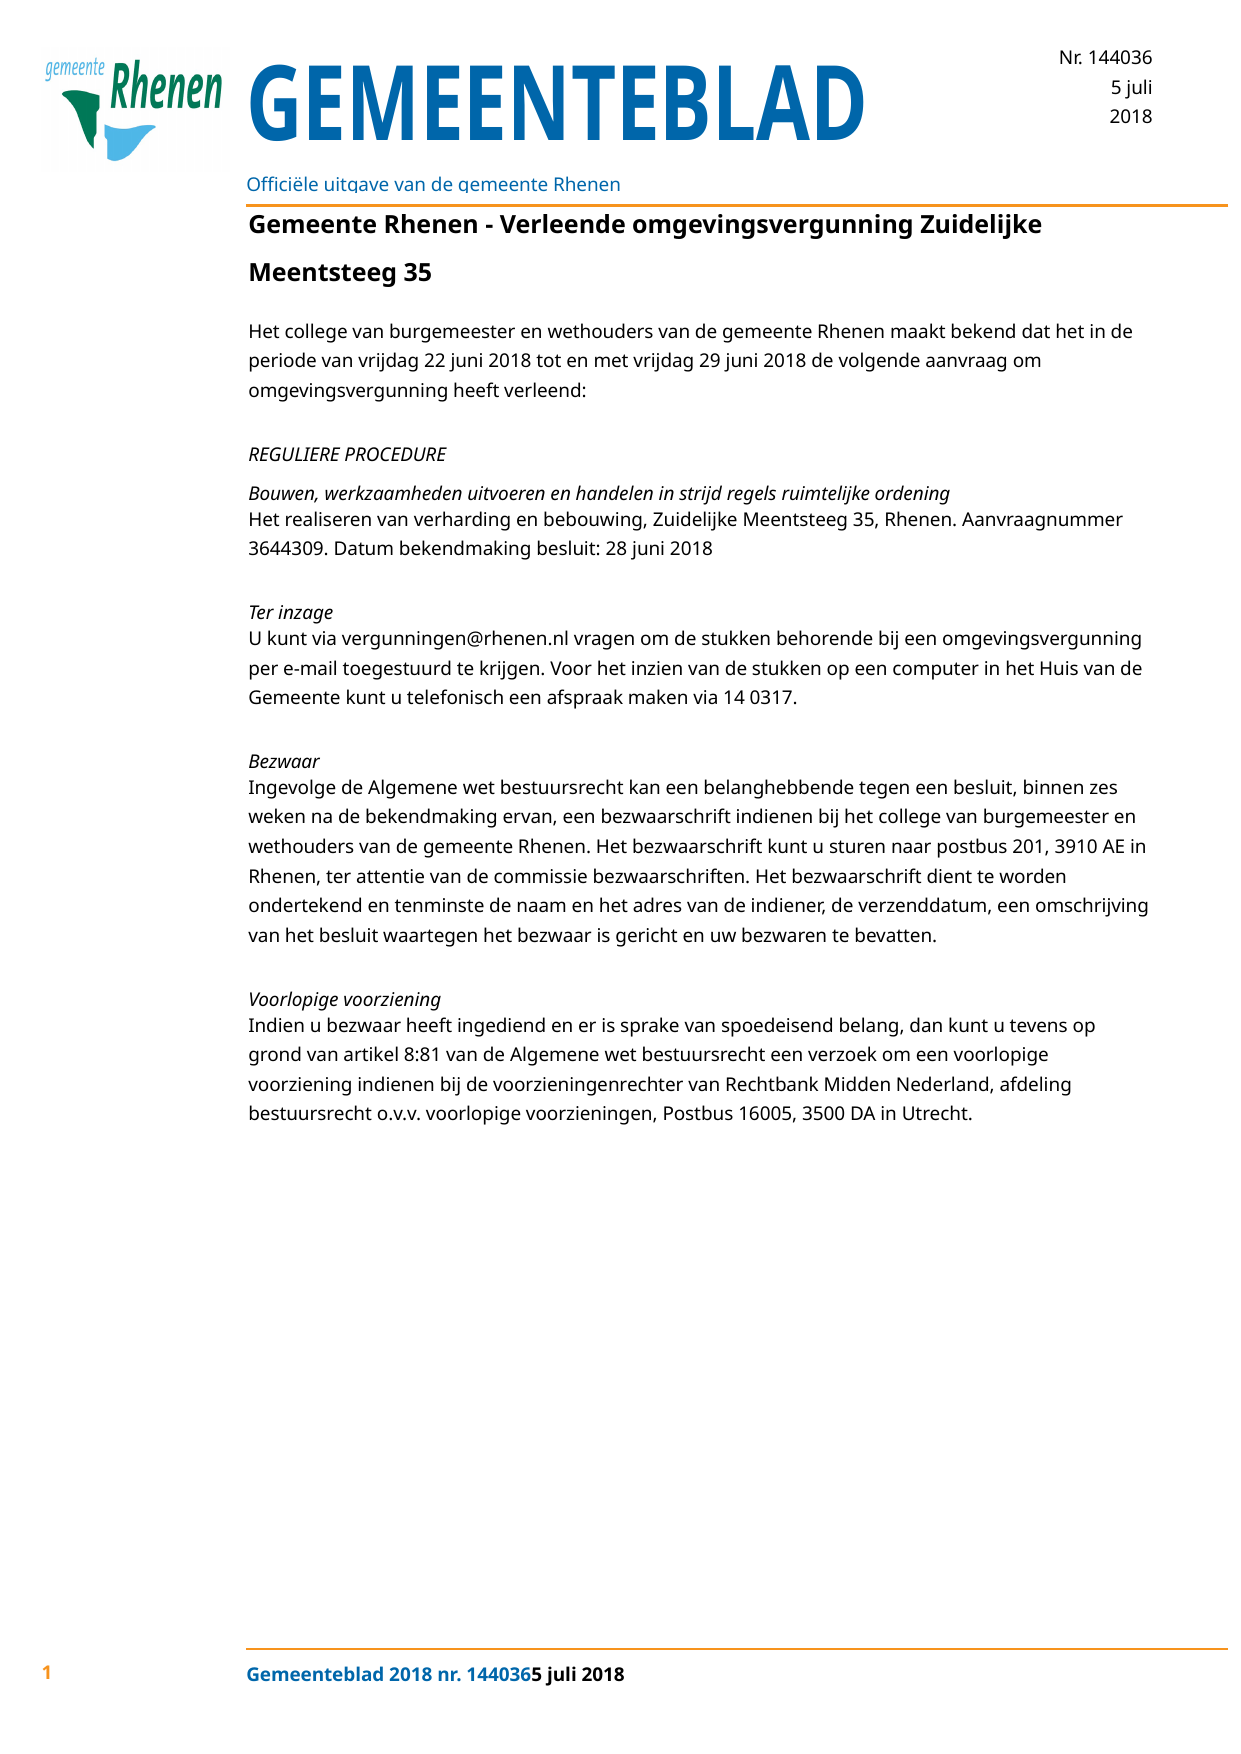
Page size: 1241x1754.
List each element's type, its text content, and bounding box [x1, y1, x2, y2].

text Voorlopige voorziening [248, 986, 1152, 1012]
text U kunt via vergunningen@rhenen.nl vragen om de stukken behorende bij een omgevingsvergunning per e-mail toegestuurd te krijgen. Voor het inzien van de stukken op een computer in het Huis van de Gemeente kunt u telefonisch een afspraak maken via 14 0317. [248, 625, 1152, 710]
picture [41, 47, 231, 172]
text Het realiseren van verharding en bebouwing, Zuidelijke Meentsteeg 35, Rhenen. Aanvraagnummer 3644309. Datum bekendmaking besluit: 28 juni 2018 [248, 506, 1152, 561]
text Gemeente Rhenen - Verleende omgevingsvergunning Zuidelijke Meentsteeg 35 [248, 207, 1152, 288]
text Ingevolge de Algemene wet bestuursrecht kan een belanghebbende tegen een besluit, binnen zes weken na de bekendmaking ervan, een bezwaarschrift indienen bij het college van burgemeester en wethouders van de gemeente Rhenen. Het bezwaarschrift kunt u sturen naar postbus 201, 3910 AE in Rhenen, ter attentie van de commissie bezwaarschriften. Het bezwaarschrift dient te worden ondertekend en tenminste de naam en het adres van de indiener, de verzenddatum, een omschrijving van het besluit waartegen het bezwaar is gericht en uw bezwaren te bevatten. [248, 774, 1152, 948]
text REGULIERE PROCEDURE [248, 441, 1152, 467]
text Bouwen, werkzaamheden uitvoeren en handelen in strijd regels ruimtelijke ordening [248, 480, 1152, 506]
text Ter inzage [248, 599, 1152, 625]
text Bezwaar [248, 748, 1152, 774]
text Indien u bezwaar heeft ingediend en er is sprake van spoedeisend belang, dan kunt u tevens op grond van artikel 8:81 van de Algemene wet bestuursrecht een verzoek om een voorlopige voorziening indienen bij de voorzieningenrechter van Rechtbank Midden Nederland, afdeling bestuursrecht o.v.v. voorlopige voorzieningen, Postbus 16005, 3500 DA in Utrecht. [248, 1012, 1152, 1126]
text Het college van burgemeester en wethouders van de gemeente Rhenen maakt bekend dat het in de periode van vrijdag 22 juni 2018 tot en met vrijdag 29 juni 2018 de volgende aanvraag om omgevingsvergunning heeft verleend: [248, 318, 1152, 403]
